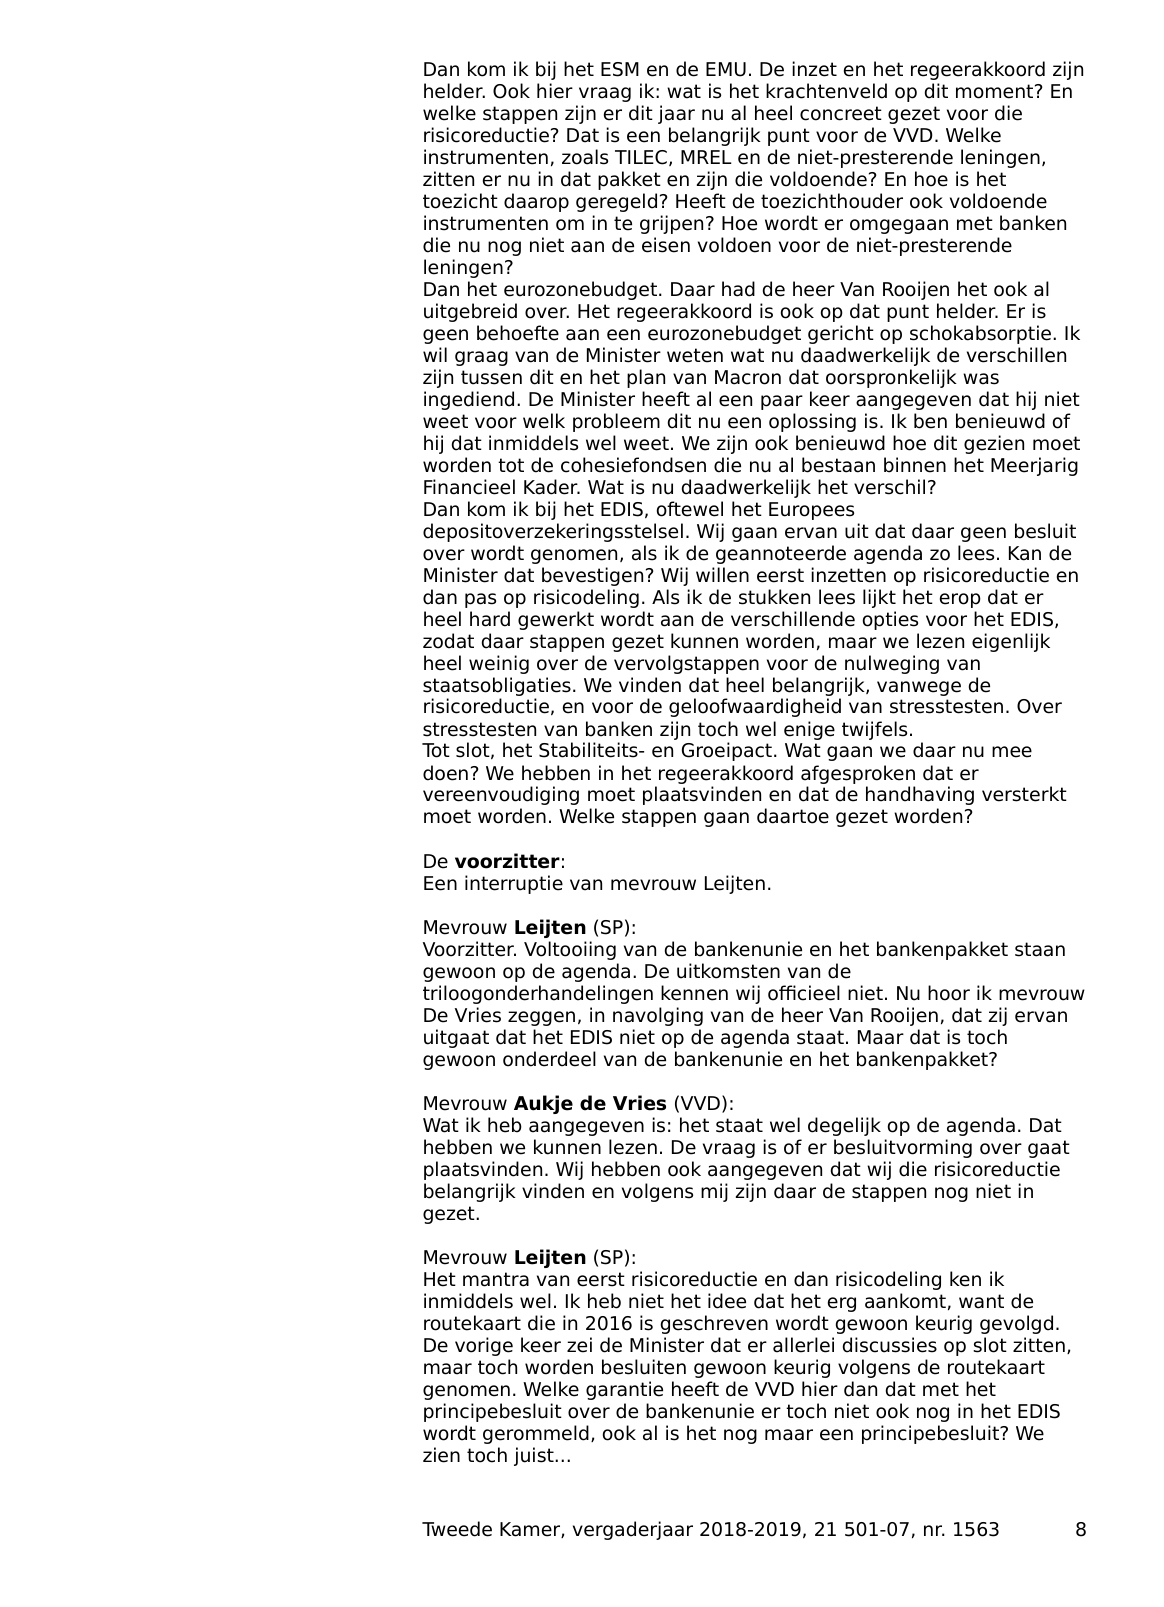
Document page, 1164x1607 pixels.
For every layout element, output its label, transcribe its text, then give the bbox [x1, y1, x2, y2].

text Tot slot, het Stabiliteits- en Groeipact. Wat gaan we daar nu mee doen? We hebben in het regeerakkoord afgesproken dat er vereenvoudiging moet plaatsvinden en dat de handhaving versterkt moet worden. Welke stappen gaan daartoe gezet worden? [422, 740, 1087, 828]
text De voorzitter: [422, 851, 1087, 872]
text Mevrouw Leijten (SP): [422, 917, 1087, 939]
text Mevrouw Leijten (SP): [422, 1247, 1087, 1269]
text Wat ik heb aangegeven is: het staat wel degelijk op de agenda. Dat hebben we kunnen lezen. De vraag is of er besluitvorming over gaat plaatsvinden. Wij hebben ook aangegeven dat wij die risicoreductie belangrijk vinden en volgens mij zijn daar de stappen nog niet in gezet. [422, 1115, 1087, 1224]
text Voorzitter. Voltooiing van de bankenunie en het bankenpakket staan gewoon op de agenda. De uitkomsten van de triloogonderhandelingen kennen wij officieel niet. Nu hoor ik mevrouw De Vries zeggen, in navolging van de heer Van Rooijen, dat zij ervan uitgaat dat het EDIS niet op de agenda staat. Maar dat is toch gewoon onderdeel van de bankenunie en het bankenpakket? [422, 939, 1087, 1071]
text Dan het eurozonebudget. Daar had de heer Van Rooijen het ook al uitgebreid over. Het regeerakkoord is ook op dat punt helder. Er is geen behoefte aan een eurozonebudget gericht op schokabsorptie. Ik wil graag van de Minister weten wat nu daadwerkelijk de verschillen zijn tussen dit en het plan van Macron dat oorspronkelijk was ingediend. De Minister heeft al een paar keer aangegeven dat hij niet weet voor welk probleem dit nu een oplossing is. Ik ben benieuwd of hij dat inmiddels wel weet. We zijn ook benieuwd hoe dit gezien moet worden tot de cohesiefondsen die nu al bestaan binnen het Meerjarig Financieel Kader. Wat is nu daadwerkelijk het verschil? [422, 279, 1087, 499]
text Een interruptie van mevrouw Leijten. [422, 872, 1087, 894]
text Mevrouw Aukje de Vries (VVD): [422, 1093, 1087, 1115]
text Dan kom ik bij het EDIS, oftewel het Europees depositoverzekeringsstelsel. Wij gaan ervan uit dat daar geen besluit over wordt genomen, als ik de geannoteerde agenda zo lees. Kan de Minister dat bevestigen? Wij willen eerst inzetten op risicoreductie en dan pas op risicodeling. Als ik de stukken lees lijkt het erop dat er heel hard gewerkt wordt aan de verschillende opties voor het EDIS, zodat daar stappen gezet kunnen worden, maar we lezen eigenlijk heel weinig over de vervolgstappen voor de nulweging van staatsobligaties. We vinden dat heel belangrijk, vanwege de risicoreductie, en voor de geloofwaardigheid van stresstesten. Over stresstesten van banken zijn toch wel enige twijfels. [422, 499, 1087, 740]
text Het mantra van eerst risicoreductie en dan risicodeling ken ik inmiddels wel. Ik heb niet het idee dat het erg aankomt, want de routekaart die in 2016 is geschreven wordt gewoon keurig gevolgd. De vorige keer zei de Minister dat er allerlei discussies op slot zitten, maar toch worden besluiten gewoon keurig volgens de routekaart genomen. Welke garantie heeft de VVD hier dan dat met het principebesluit over de bankenunie er toch niet ook nog in het EDIS wordt gerommeld, ook al is het nog maar een principebesluit? We zien toch juist... [422, 1269, 1087, 1467]
text Dan kom ik bij het ESM en de EMU. De inzet en het regeerakkoord zijn helder. Ook hier vraag ik: wat is het krachtenveld op dit moment? En welke stappen zijn er dit jaar nu al heel concreet gezet voor die risicoreductie? Dat is een belangrijk punt voor de VVD. Welke instrumenten, zoals TILEC, MREL en de niet-presterende leningen, zitten er nu in dat pakket en zijn die voldoende? En hoe is het toezicht daarop geregeld? Heeft de toezichthouder ook voldoende instrumenten om in te grijpen? Hoe wordt er omgegaan met banken die nu nog niet aan de eisen voldoen voor de niet-presterende leningen? [422, 59, 1087, 279]
